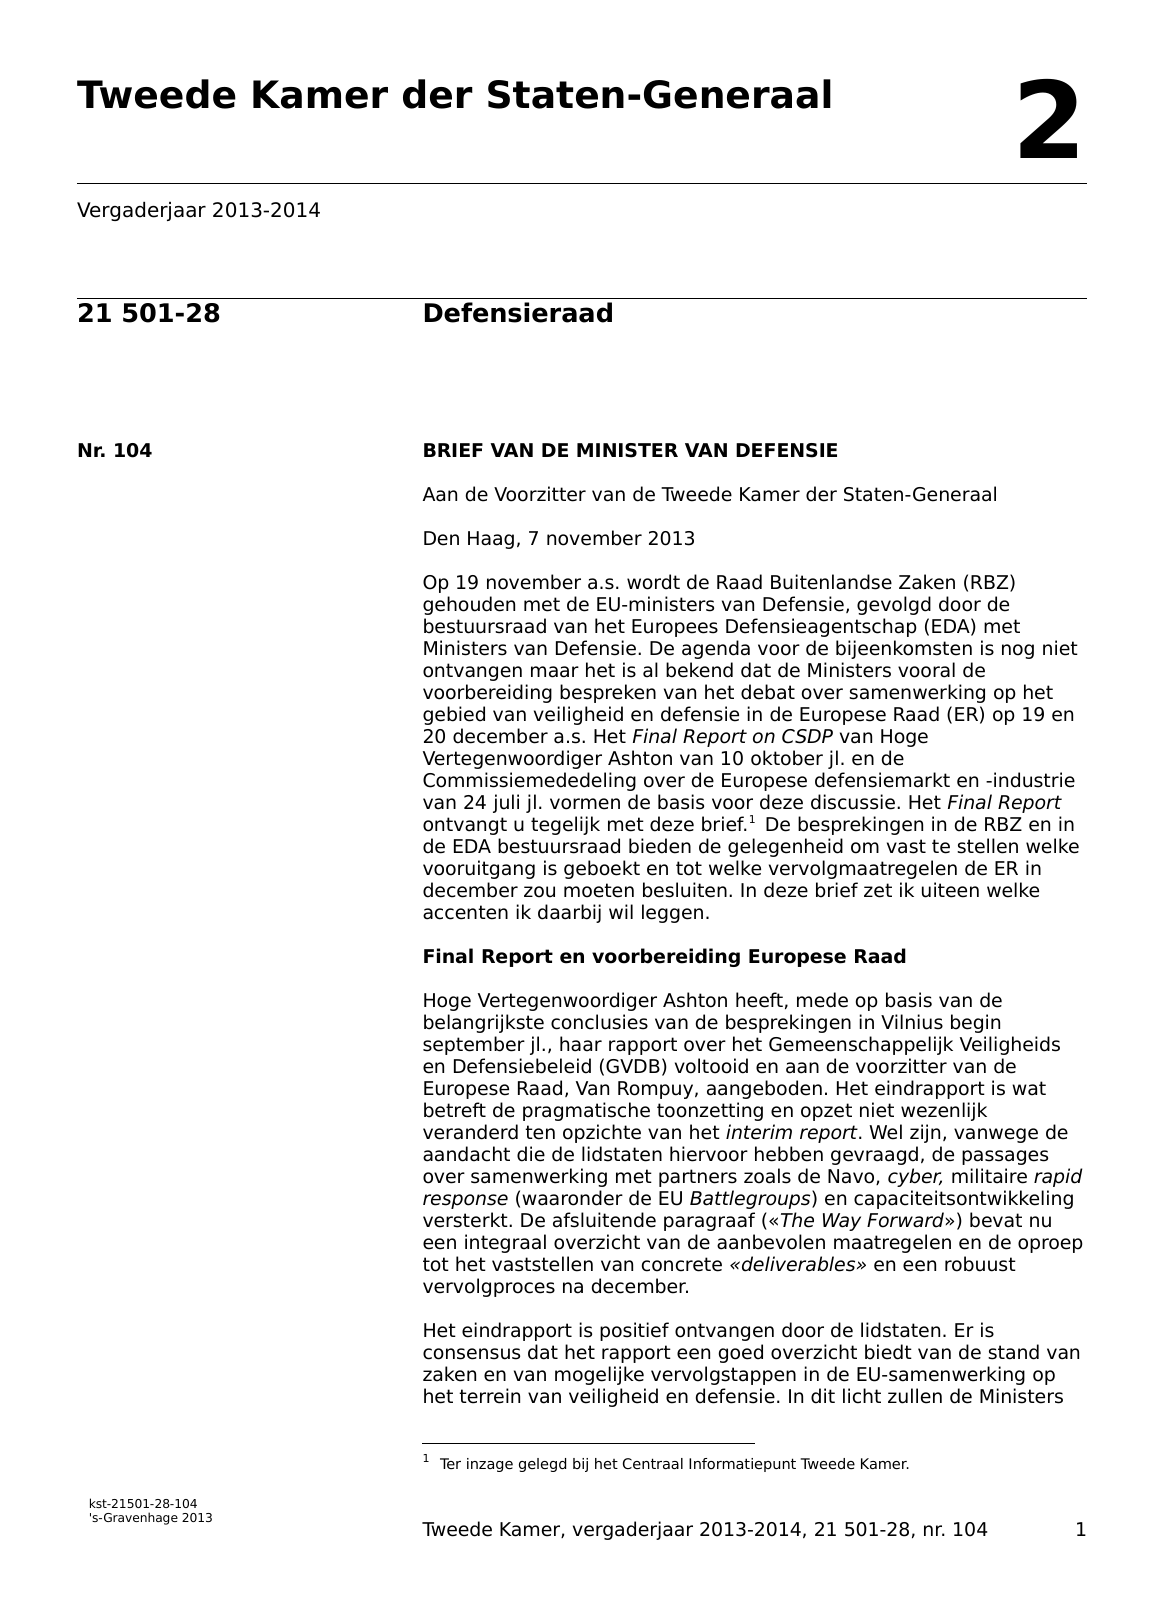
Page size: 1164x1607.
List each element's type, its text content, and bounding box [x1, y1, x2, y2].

table_header Tweede Kamer der Staten-Generaal [77, 59, 886, 183]
text Het eindrapport is positief ontvangen door de lidstaten. Er is consensus dat het rapport een goed overzicht biedt van de stand van zaken en van mogelijke vervolgstappen in de EU-samenwerking op het terrein van veiligheid en defensie. In dit licht zullen de Ministers [422, 1320, 1087, 1408]
table_cell Vergaderjaar 2013-2014 [77, 184, 1087, 298]
text kst-21501-28-104 [88, 1497, 323, 1511]
text Den Haag, 7 november 2013 [422, 528, 1087, 550]
table_header 2 [886, 59, 1087, 183]
text Aan de Voorzitter van de Tweede Kamer der Staten-Generaal [422, 484, 1087, 506]
text Op 19 november a.s. wordt de Raad Buitenlandse Zaken (RBZ) gehouden met de EU-ministers van Defensie, gevolgd door de bestuursraad van het Europees Defensieagentschap (EDA) met Ministers van Defensie. De agenda voor de bijeenkomsten is nog niet ontvangen maar het is al bekend dat de Ministers vooral de voorbereiding bespreken van het debat over samenwerking op het gebied van veiligheid en defensie in de Europese Raad (ER) op 19 en 20 december a.s. Het Final Report on CSDP van Hoge Vertegenwoordiger Ashton van 10 oktober jl. en de Commissiemededeling over de Europese defensiemarkt en -industrie van 24 juli jl. vormen de basis voor deze discussie. Het Final Report ontvangt u tegelijk met deze brief. De besprekingen in de RBZ en in de EDA bestuursraad bieden de gelegenheid om vast te stellen welke vooruitgang is geboekt en tot welke vervolgmaatregelen de ER in december zou moeten besluiten. In deze brief zet ik uiteen welke accenten ik daarbij wil leggen. [422, 572, 1087, 924]
subtitle Nr. 104 BRIEF VAN DE MINISTER VAN DEFENSIE [77, 440, 1087, 462]
text 's-Gravenhage 2013 [88, 1511, 323, 1525]
text Ter inzage gelegd bij het Centraal Informatiepunt Tweede Kamer. [422, 1452, 1087, 1474]
subtitle Final Report en voorbereiding Europese Raad [422, 946, 1087, 968]
subtitle 21 501-28 Defensieraad [77, 299, 1087, 329]
text Hoge Vertegenwoordiger Ashton heeft, mede op basis van de belangrijkste conclusies van de besprekingen in Vilnius begin september jl., haar rapport over het Gemeenschappelijk Veiligheids en Defensiebeleid (GVDB) voltooid en aan de voorzitter van de Europese Raad, Van Rompuy, aangeboden. Het eindrapport is wat betreft de pragmatische toonzetting en opzet niet wezenlijk veranderd ten opzichte van het interim report. Wel zijn, vanwege de aandacht die de lidstaten hiervoor hebben gevraagd, de passages over samenwerking met partners zoals de Navo, cyber, militaire rapid response (waaronder de EU Battlegroups) en capaciteitsontwikkeling versterkt. De afsluitende paragraaf («The Way Forward») bevat nu een integraal overzicht van de aanbevolen maatregelen en de oproep tot het vaststellen van concrete «deliverables» en een robuust vervolgproces na december. [422, 990, 1087, 1298]
